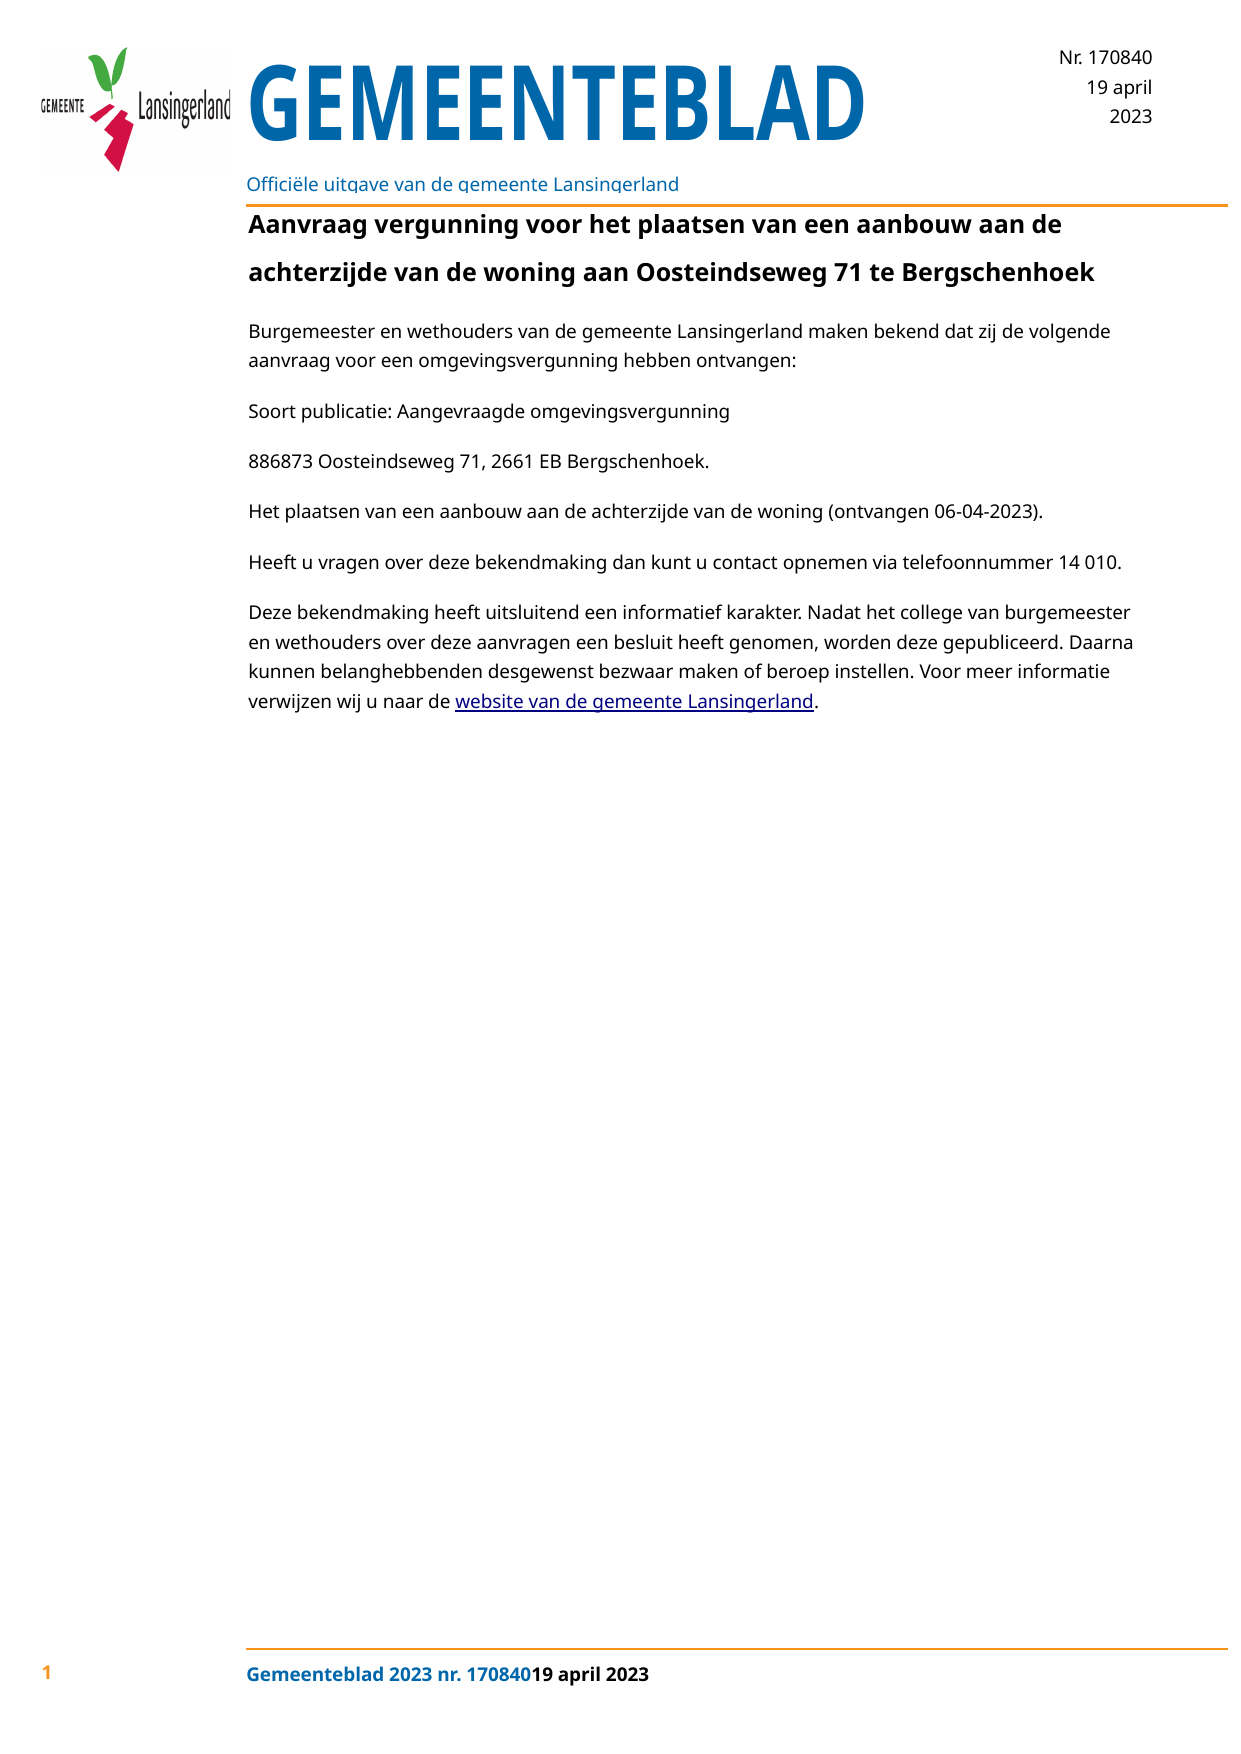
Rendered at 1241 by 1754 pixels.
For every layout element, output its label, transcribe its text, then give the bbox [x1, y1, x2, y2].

picture [41, 47, 231, 172]
text Aanvraag vergunning voor het plaatsen van een aanbouw aan de achterzijde van de woning aan Oosteindseweg 71 te Bergschenhoek [248, 207, 1152, 288]
text Soort publicatie: Aangevraagde omgevingsvergunning [248, 398, 1152, 424]
text Het plaatsen van een aanbouw aan de achterzijde van de woning (ontvangen 06-04-2023). [248, 499, 1152, 524]
text Burgemeester en wethouders van de gemeente Lansingerland maken bekend dat zij de volgende aanvraag voor een omgevingsvergunning hebben ontvangen: [248, 318, 1152, 373]
text Deze bekendmaking heeft uitsluitend een informatief karakter. Nadat het college van burgemeester en wethouders over deze aanvragen een besluit heeft genomen, worden deze gepubliceerd. Daarna kunnen belanghebbenden desgewenst bezwaar maken of beroep instellen. Voor meer informatie verwijzen wij u naar de website van de gemeente Lansingerland. [248, 599, 1152, 714]
text Heeft u vragen over deze bekendmaking dan kunt u contact opnemen via telefoonnummer 14 010. [248, 549, 1152, 575]
text 886873 Oosteindseweg 71, 2661 EB Bergschenhoek. [248, 448, 1152, 474]
